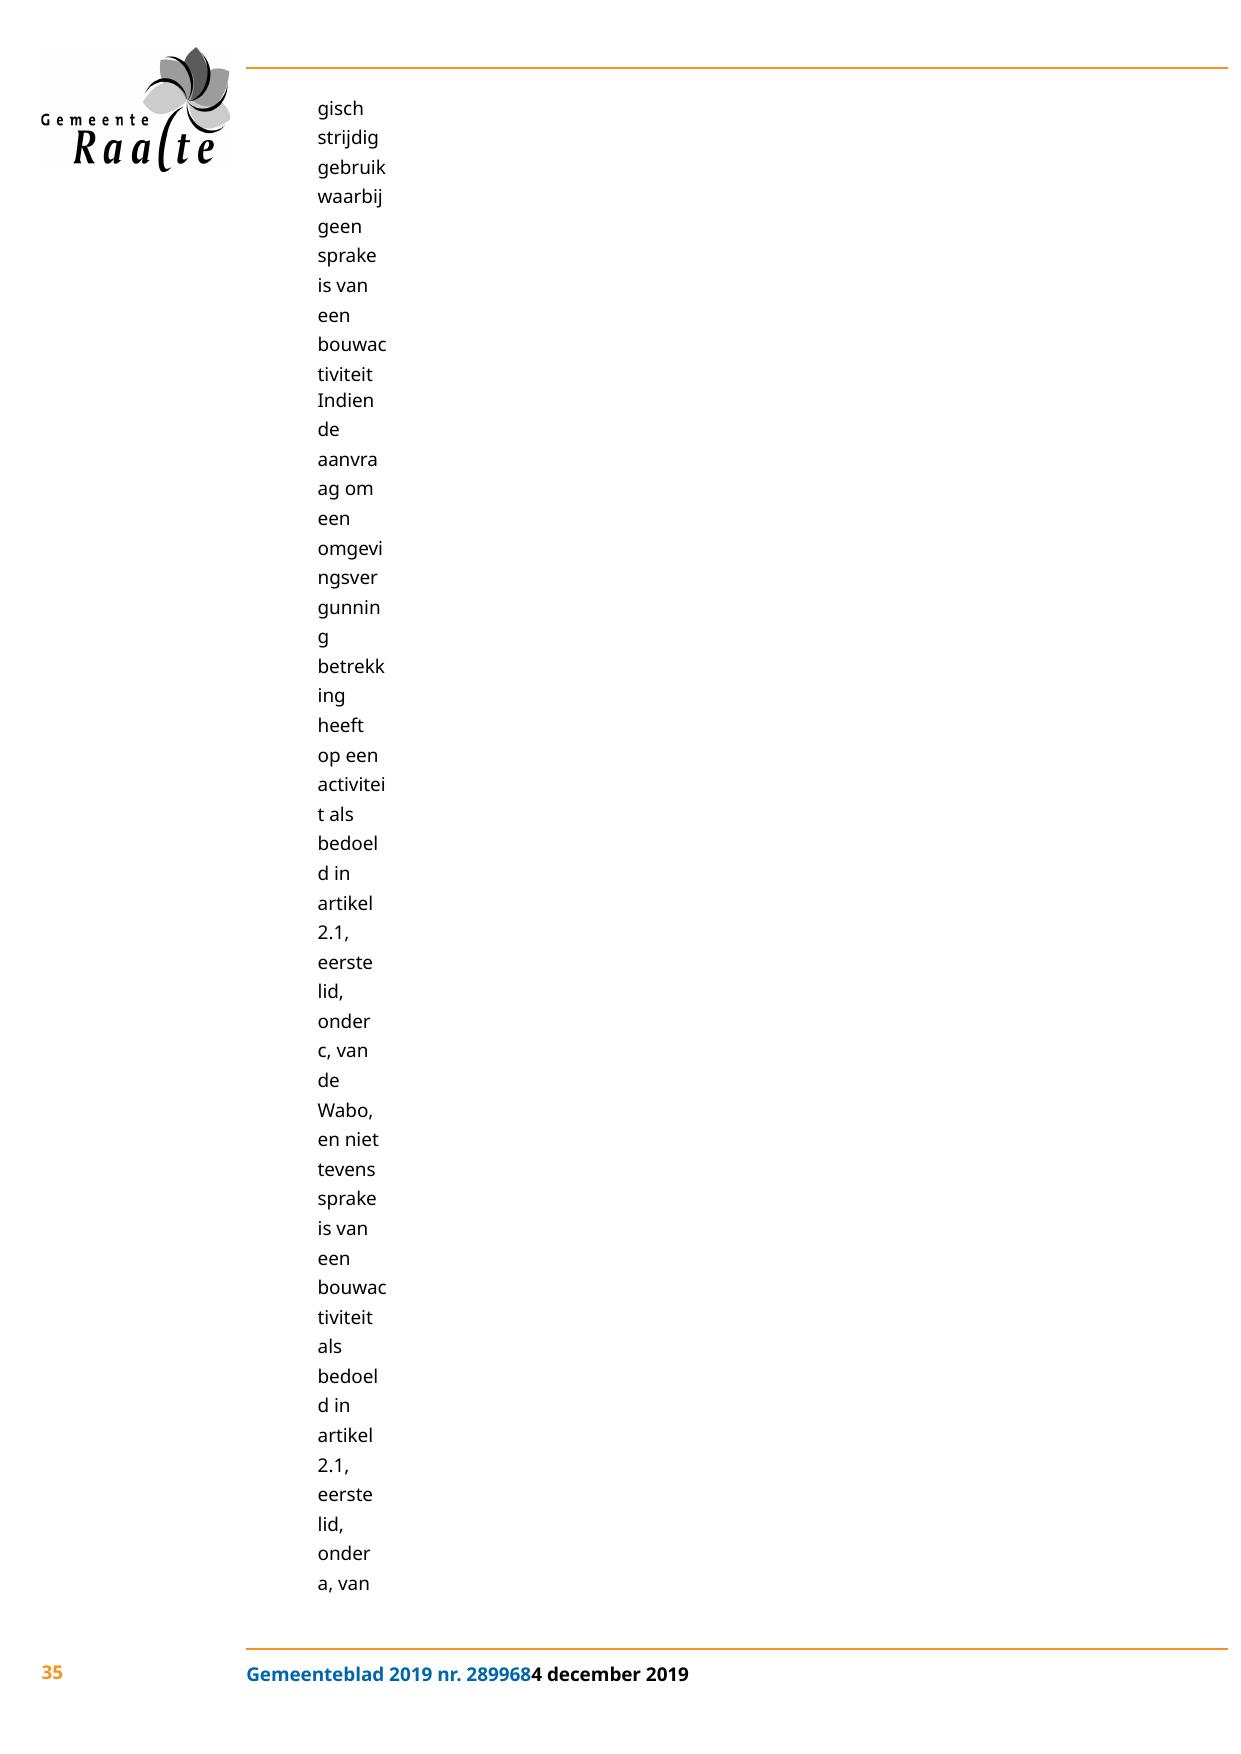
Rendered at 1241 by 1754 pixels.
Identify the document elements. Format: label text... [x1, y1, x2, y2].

table_cell [248, 387, 317, 1596]
table_cell Indien de aanvraag om een omgevingsvergunning betrekking heeft op een activiteit als bedoeld in artikel 2.1, eerste lid, onder c, van de Wabo, en niet tevens sprake is van een bouwactiviteit als bedoeld in artikel 2.1, eerste lid, onder a, van [318, 387, 387, 1596]
table_cell [387, 387, 456, 1596]
table_cell [387, 95, 456, 387]
table_cell [248, 95, 317, 387]
table_cell gisch strijdig gebruik waarbij geen sprake is van een bouwactiviteit [318, 95, 387, 387]
picture [41, 47, 231, 172]
